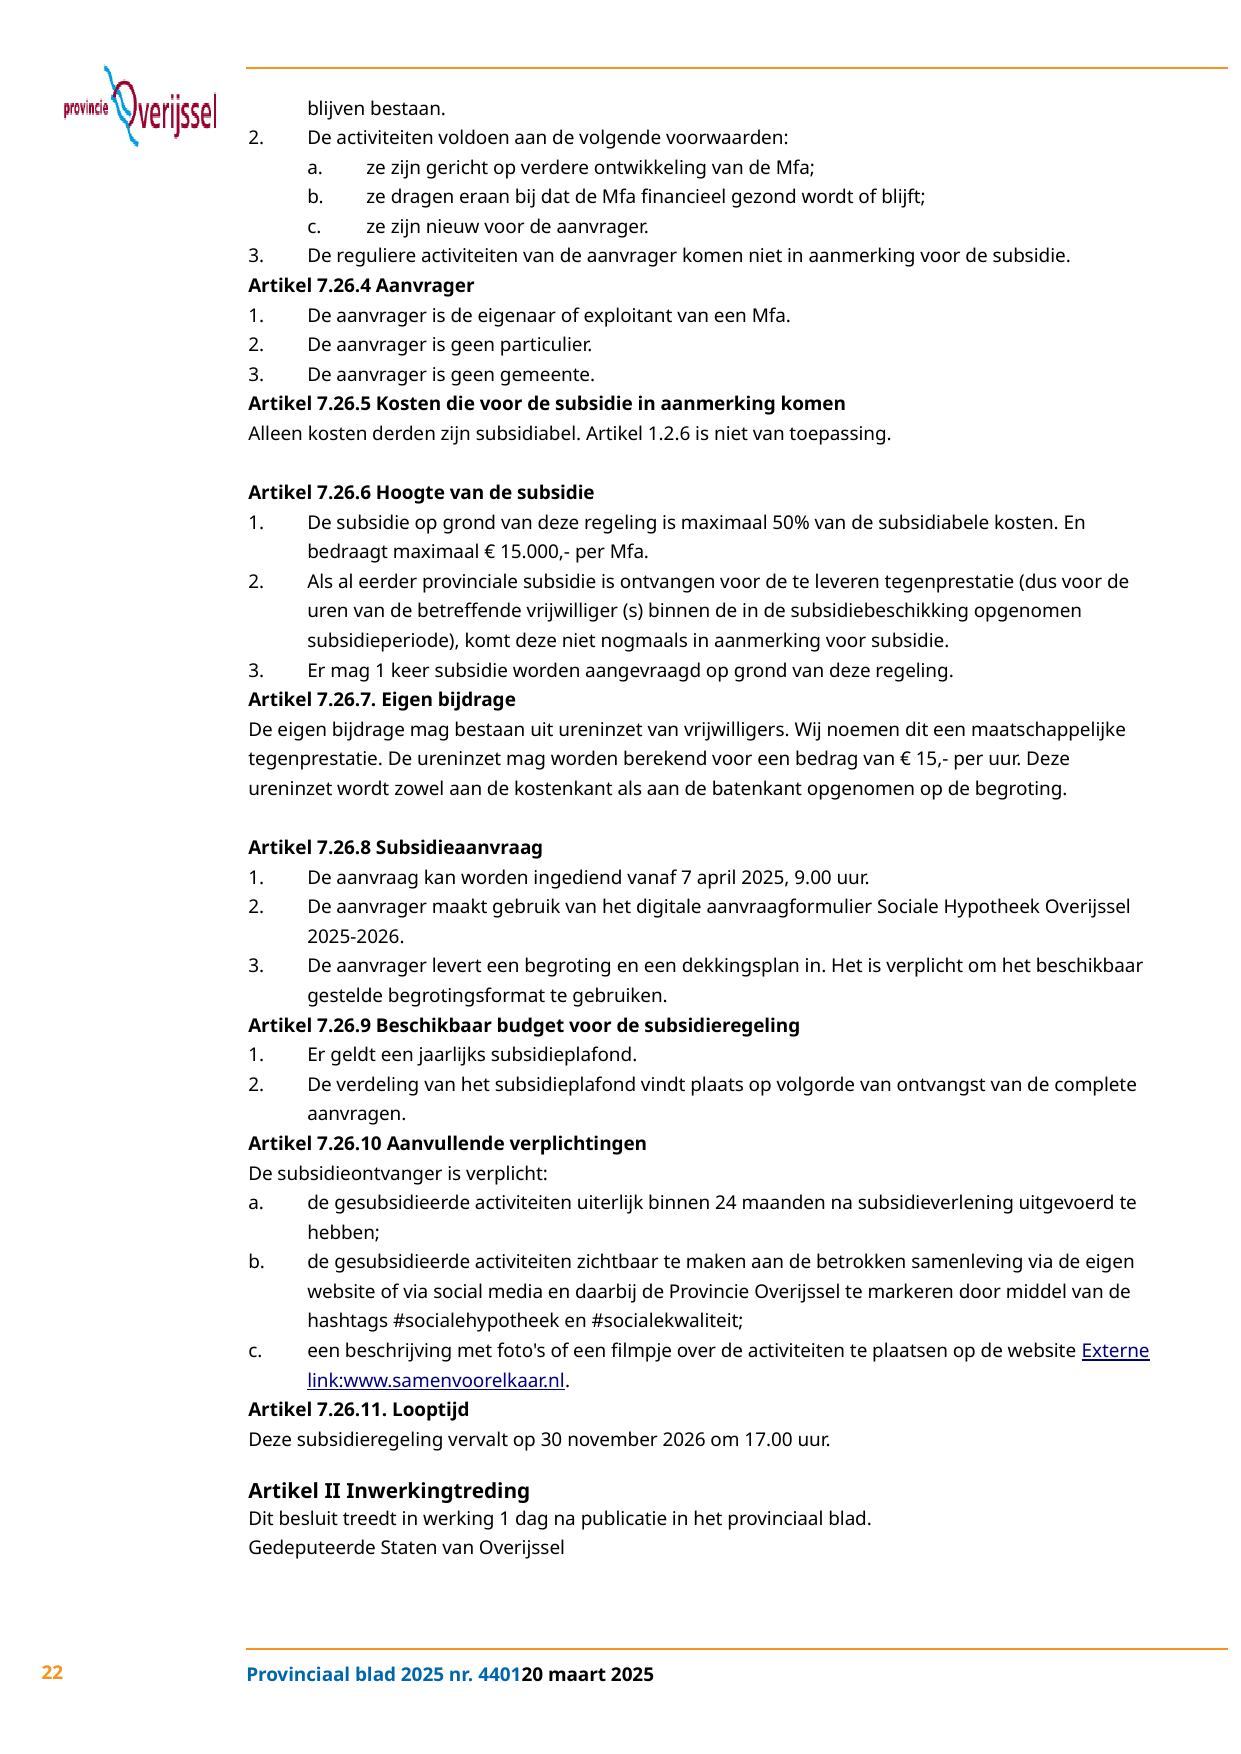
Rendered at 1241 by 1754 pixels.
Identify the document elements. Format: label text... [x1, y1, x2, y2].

list De aanvraag kan worden ingediend vanaf 7 april 2025, 9.00 uur. [248, 864, 1152, 890]
list een beschrijving met foto's of een filmpje over de activiteiten te plaatsen op de website Externe link:www.samenvoorelkaar.nl. [248, 1337, 1152, 1393]
list De activiteiten voldoen aan de volgende voorwaarden: [248, 124, 1152, 150]
list De aanvrager maakt gebruik van het digitale aanvraagformulier Sociale Hypotheek Overijssel 2025-2026. [248, 893, 1152, 949]
list Er geldt een jaarlijks subsidieplafond. [248, 1041, 1152, 1067]
list De aanvrager is geen gemeente. [248, 361, 1152, 387]
list De aanvrager is geen particulier. [248, 331, 1152, 357]
text Alleen kosten derden zijn subsidiabel. Artikel 1.2.6 is niet van toepassing. [248, 420, 1152, 446]
list blijven bestaan. [248, 95, 1152, 121]
list De subsidie op grond van deze regeling is maximaal 50% van de subsidiabele kosten. En bedraagt maximaal € 15.000,- per Mfa. [248, 509, 1152, 564]
text De eigen bijdrage mag bestaan uit ureninzet van vrijwilligers. Wij noemen dit een maatschappelijke tegenprestatie. De ureninzet mag worden berekend voor een bedrag van € 15,- per uur. Deze ureninzet wordt zowel aan de kostenkant als aan de batenkant opgenomen op de begroting. [248, 716, 1152, 801]
text Artikel 7.26.11. Looptijd [248, 1396, 1152, 1422]
text Artikel 7.26.5 Kosten die voor de subsidie in aanmerking komen [248, 391, 1152, 416]
picture [41, 47, 231, 172]
list De aanvrager levert een begroting en een dekkingsplan in. Het is verplicht om het beschikbaar gestelde begrotingsformat te gebruiken. [248, 953, 1152, 1008]
list De verdeling van het subsidieplafond vindt plaats op volgorde van ontvangst van de complete aanvragen. [248, 1071, 1152, 1126]
text Artikel 7.26.7. Eigen bijdrage [248, 686, 1152, 712]
list Als al eerder provinciale subsidie is ontvangen voor de te leveren tegenprestatie (dus voor de uren van de betreffende vrijwilliger (s) binnen de in de subsidiebeschikking opgenomen subsidieperiode), komt deze niet nogmaals in aanmerking voor subsidie. [248, 568, 1152, 653]
text Deze subsidieregeling vervalt op 30 november 2026 om 17.00 uur. [248, 1426, 1152, 1452]
list ze zijn nieuw voor de aanvrager. [307, 213, 1152, 239]
text Artikel 7.26.8 Subsidieaanvraag [248, 834, 1152, 860]
list ze zijn gericht op verdere ontwikkeling van de Mfa; [307, 154, 1152, 180]
list de gesubsidieerde activiteiten uiterlijk binnen 24 maanden na subsidieverlening uitgevoerd te hebben; [248, 1189, 1152, 1245]
text Artikel II Inwerkingtreding [248, 1476, 1152, 1505]
text Artikel 7.26.6 Hoogte van de subsidie [248, 479, 1152, 505]
text Dit besluit treedt in werking 1 dag na publicatie in het provinciaal blad. [248, 1505, 1152, 1531]
text Artikel 7.26.9 Beschikbaar budget voor de subsidieregeling [248, 1012, 1152, 1038]
list Er mag 1 keer subsidie worden aangevraagd op grond van deze regeling. [248, 657, 1152, 683]
list ze dragen eraan bij dat de Mfa financieel gezond wordt of blijft; [307, 183, 1152, 209]
list de gesubsidieerde activiteiten zichtbaar te maken aan de betrokken samenleving via de eigen website of via social media en daarbij de Provincie Overijssel te markeren door middel van de hashtags #socialehypotheek en #socialekwaliteit; [248, 1248, 1152, 1333]
text Artikel 7.26.10 Aanvullende verplichtingen [248, 1130, 1152, 1156]
list De aanvrager is de eigenaar of exploitant van een Mfa. [248, 302, 1152, 328]
text De subsidieontvanger is verplicht: [248, 1160, 1152, 1186]
text Artikel 7.26.4 Aanvrager [248, 272, 1152, 298]
list De reguliere activiteiten van de aanvrager komen niet in aanmerking voor de subsidie. [248, 243, 1152, 268]
text Gedeputeerde Staten van Overijssel [248, 1534, 1152, 1560]
